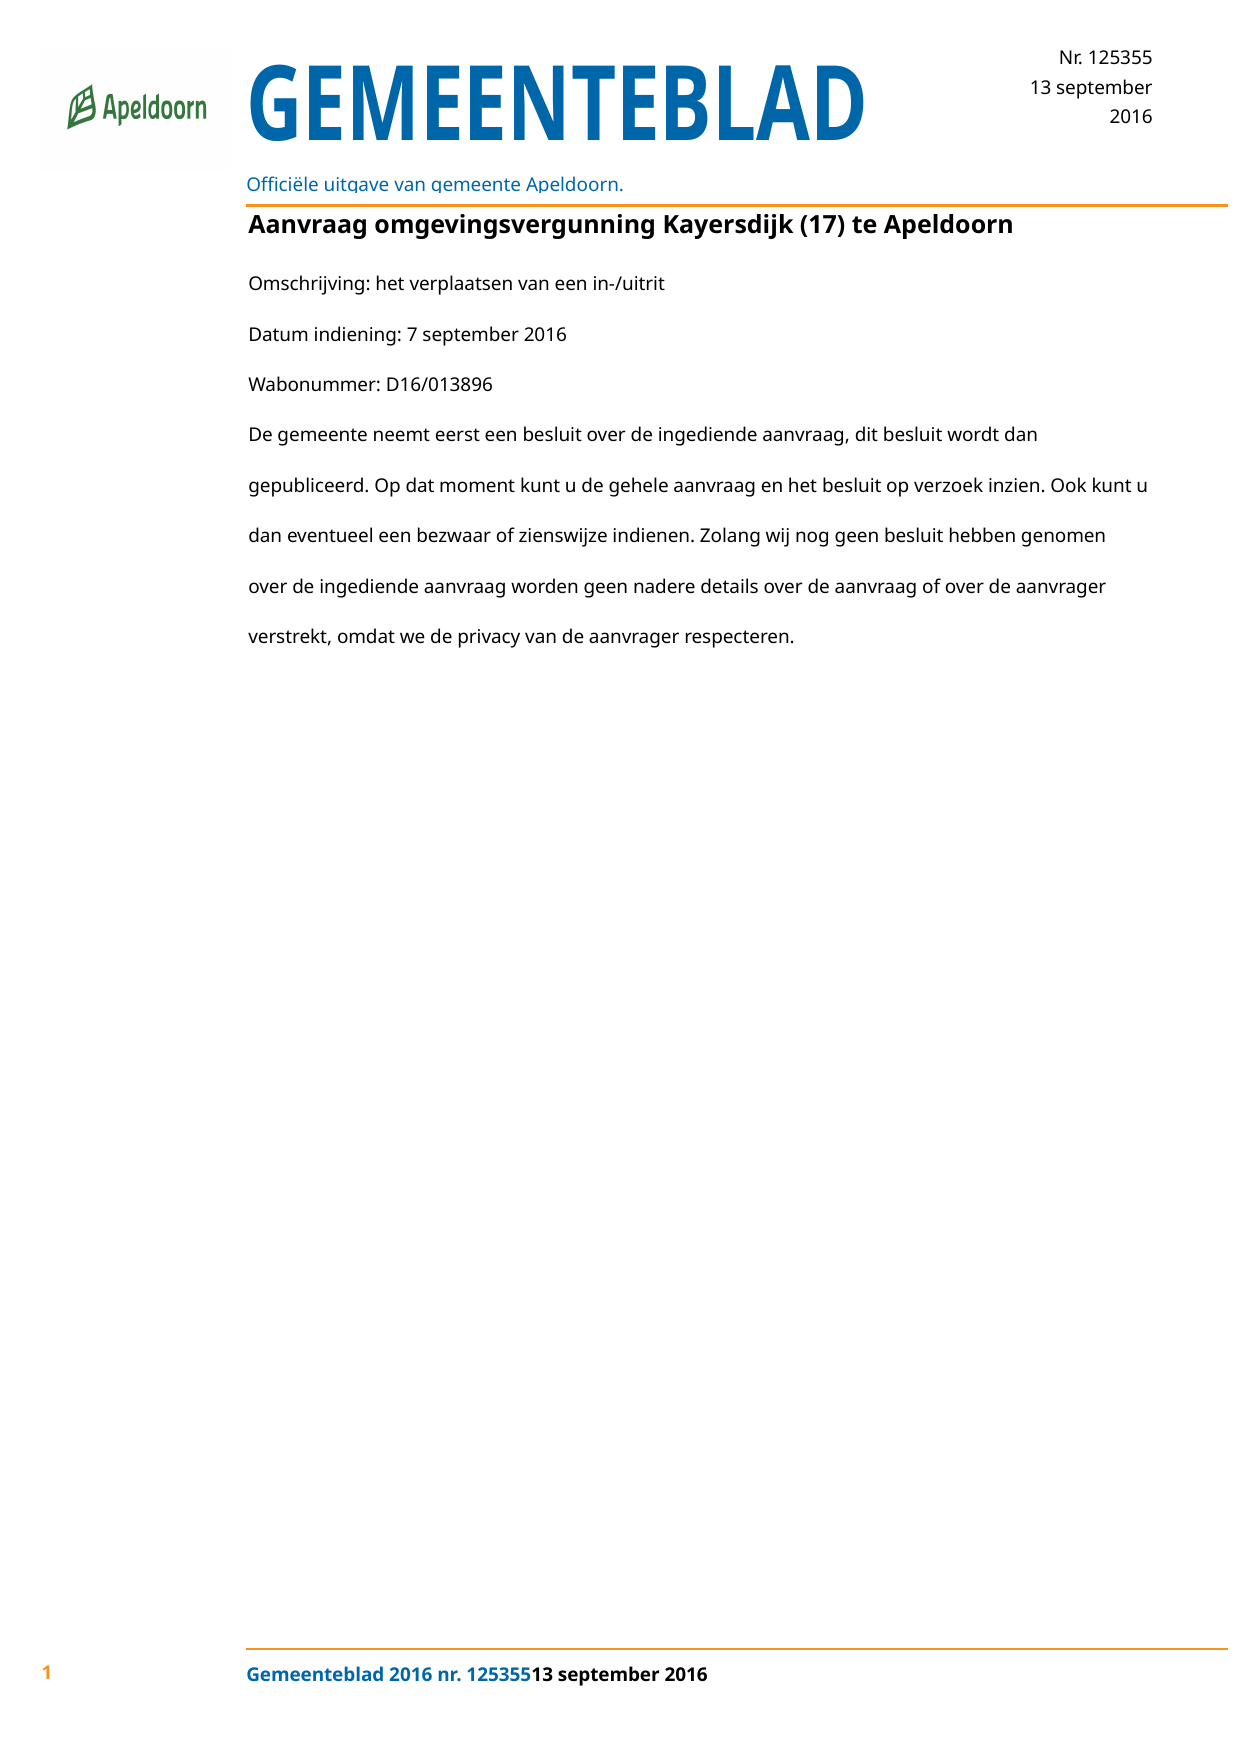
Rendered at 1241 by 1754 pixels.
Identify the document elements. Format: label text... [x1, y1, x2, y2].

text Wabonummer: D16/013896 [248, 371, 1152, 397]
text Datum indiening: 7 september 2016 [248, 321, 1152, 346]
text De gemeente neemt eerst een besluit over de ingediende aanvraag, dit besluit wordt dan [248, 422, 1152, 447]
text Omschrijving: het verplaatsen van een in-/uitrit [248, 270, 1152, 296]
picture [41, 47, 231, 172]
text Aanvraag omgevingsvergunning Kayersdijk (17) te Apeldoorn [248, 207, 1152, 241]
text gepubliceerd. Op dat moment kunt u de gehele aanvraag en het besluit op verzoek inzien. Ook kunt u [248, 472, 1152, 498]
text over de ingediende aanvraag worden geen nadere details over de aanvraag of over de aanvrager [248, 573, 1152, 598]
text dan eventueel een bezwaar of zienswijze indienen. Zolang wij nog geen besluit hebben genomen [248, 522, 1152, 548]
text verstrekt, omdat we de privacy van de aanvrager respecteren. [248, 623, 1152, 649]
